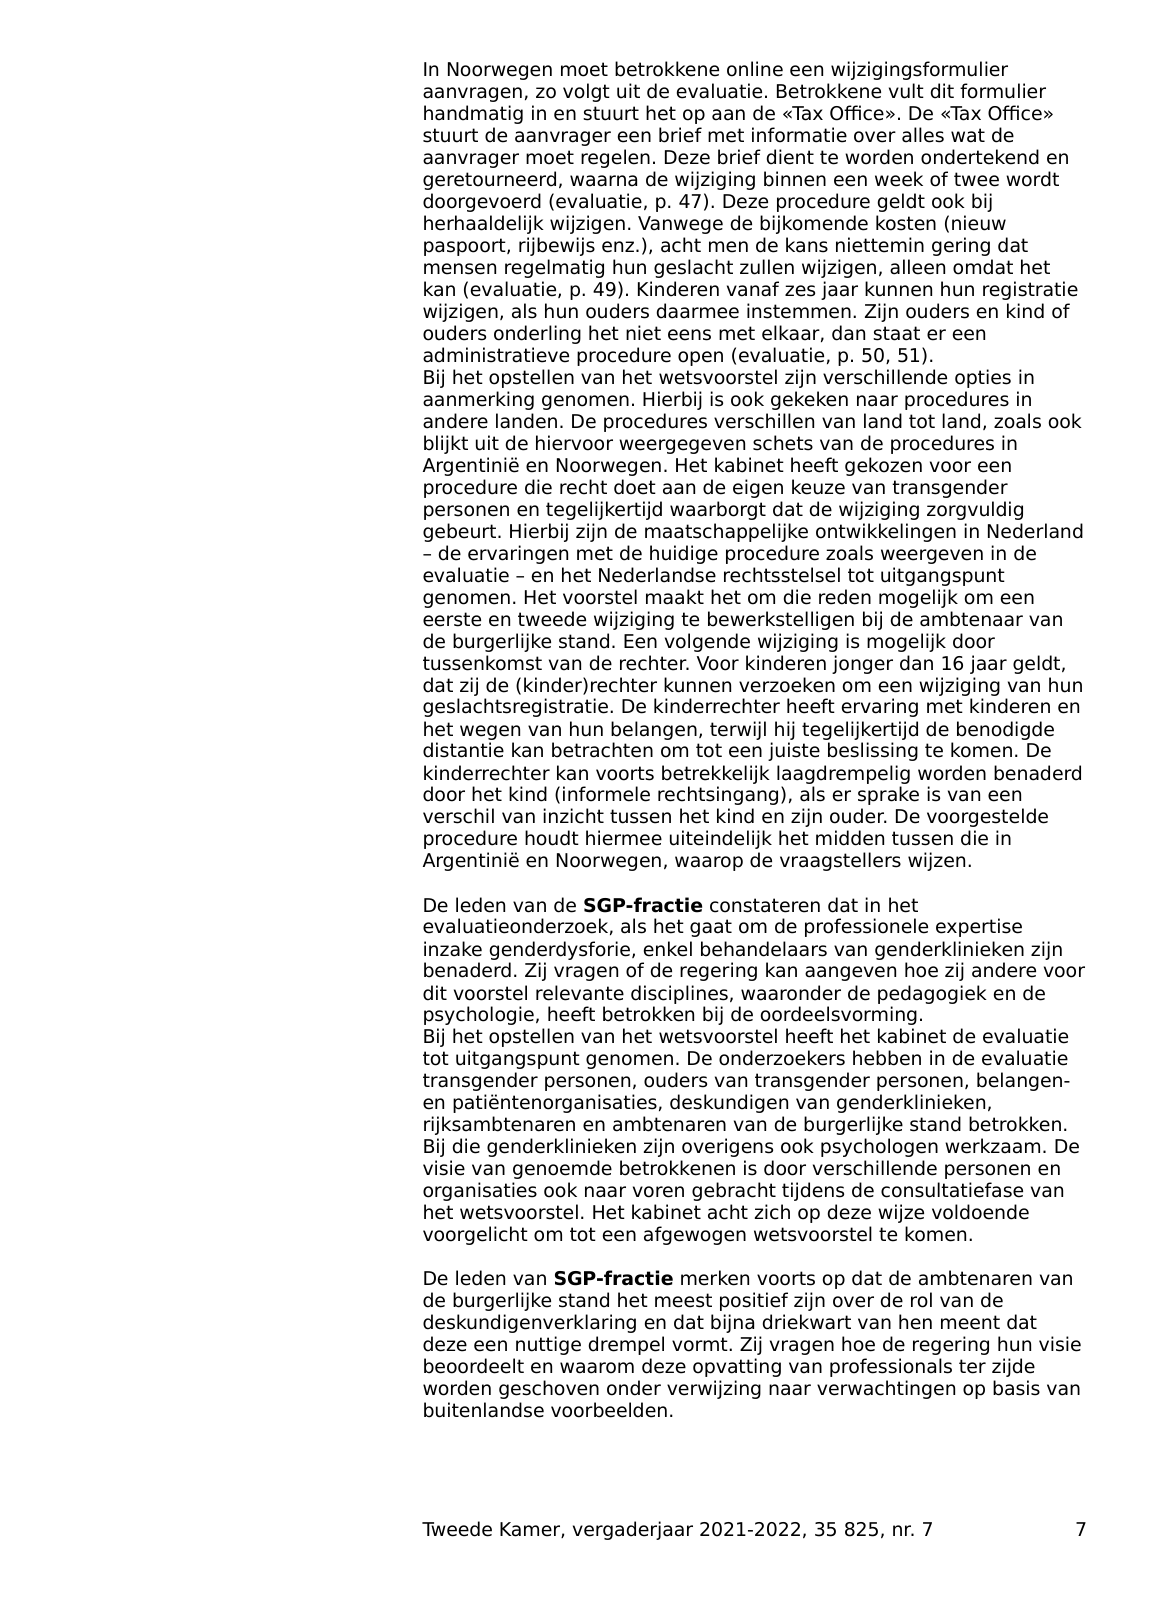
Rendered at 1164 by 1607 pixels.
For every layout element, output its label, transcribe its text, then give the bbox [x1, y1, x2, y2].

text De leden van de SGP-fractie constateren dat in het evaluatieonderzoek, als het gaat om de professionele expertise inzake genderdysforie, enkel behandelaars van genderklinieken zijn benaderd. Zij vragen of de regering kan aangeven hoe zij andere voor dit voorstel relevante disciplines, waaronder de pedagogiek en de psychologie, heeft betrokken bij de oordeelsvorming. [422, 894, 1087, 1026]
text In Noorwegen moet betrokkene online een wijzigingsformulier aanvragen, zo volgt uit de evaluatie. Betrokkene vult dit formulier handmatig in en stuurt het op aan de «Tax Office». De «Tax Office» stuurt de aanvrager een brief met informatie over alles wat de aanvrager moet regelen. Deze brief dient te worden ondertekend en geretourneerd, waarna de wijziging binnen een week of twee wordt doorgevoerd (evaluatie, p. 47). Deze procedure geldt ook bij herhaaldelijk wijzigen. Vanwege de bijkomende kosten (nieuw paspoort, rijbewijs enz.), acht men de kans niettemin gering dat mensen regelmatig hun geslacht zullen wijzigen, alleen omdat het kan (evaluatie, p. 49). Kinderen vanaf zes jaar kunnen hun registratie wijzigen, als hun ouders daarmee instemmen. Zijn ouders en kind of ouders onderling het niet eens met elkaar, dan staat er een administratieve procedure open (evaluatie, p. 50, 51). [422, 59, 1087, 367]
text Bij het opstellen van het wetsvoorstel heeft het kabinet de evaluatie tot uitgangspunt genomen. De onderzoekers hebben in de evaluatie transgender personen, ouders van transgender personen, belangen- en patiëntenorganisaties, deskundigen van genderklinieken, rijksambtenaren en ambtenaren van de burgerlijke stand betrokken. Bij die genderklinieken zijn overigens ook psychologen werkzaam. De visie van genoemde betrokkenen is door verschillende personen en organisaties ook naar voren gebracht tijdens de consultatiefase van het wetsvoorstel. Het kabinet acht zich op deze wijze voldoende voorgelicht om tot een afgewogen wetsvoorstel te komen. [422, 1026, 1087, 1246]
text Bij het opstellen van het wetsvoorstel zijn verschillende opties in aanmerking genomen. Hierbij is ook gekeken naar procedures in andere landen. De procedures verschillen van land tot land, zoals ook blijkt uit de hiervoor weergegeven schets van de procedures in Argentinië en Noorwegen. Het kabinet heeft gekozen voor een procedure die recht doet aan de eigen keuze van transgender personen en tegelijkertijd waarborgt dat de wijziging zorgvuldig gebeurt. Hierbij zijn de maatschappelijke ontwikkelingen in Nederland – de ervaringen met de huidige procedure zoals weergeven in de evaluatie – en het Nederlandse rechtsstelsel tot uitgangspunt genomen. Het voorstel maakt het om die reden mogelijk om een eerste en tweede wijziging te bewerkstelligen bij de ambtenaar van de burgerlijke stand. Een volgende wijziging is mogelijk door tussenkomst van de rechter. Voor kinderen jonger dan 16 jaar geldt, dat zij de (kinder)rechter kunnen verzoeken om een wijziging van hun geslachtsregistratie. De kinderrechter heeft ervaring met kinderen en het wegen van hun belangen, terwijl hij tegelijkertijd de benodigde distantie kan betrachten om tot een juiste beslissing te komen. De kinderrechter kan voorts betrekkelijk laagdrempelig worden benaderd door het kind (informele rechtsingang), als er sprake is van een verschil van inzicht tussen het kind en zijn ouder. De voorgestelde procedure houdt hiermee uiteindelijk het midden tussen die in Argentinië en Noorwegen, waarop de vraagstellers wijzen. [422, 367, 1087, 872]
text De leden van SGP-fractie merken voorts op dat de ambtenaren van de burgerlijke stand het meest positief zijn over de rol van de deskundigenverklaring en dat bijna driekwart van hen meent dat deze een nuttige drempel vormt. Zij vragen hoe de regering hun visie beoordeelt en waarom deze opvatting van professionals ter zijde worden geschoven onder verwijzing naar verwachtingen op basis van buitenlandse voorbeelden. [422, 1268, 1087, 1422]
